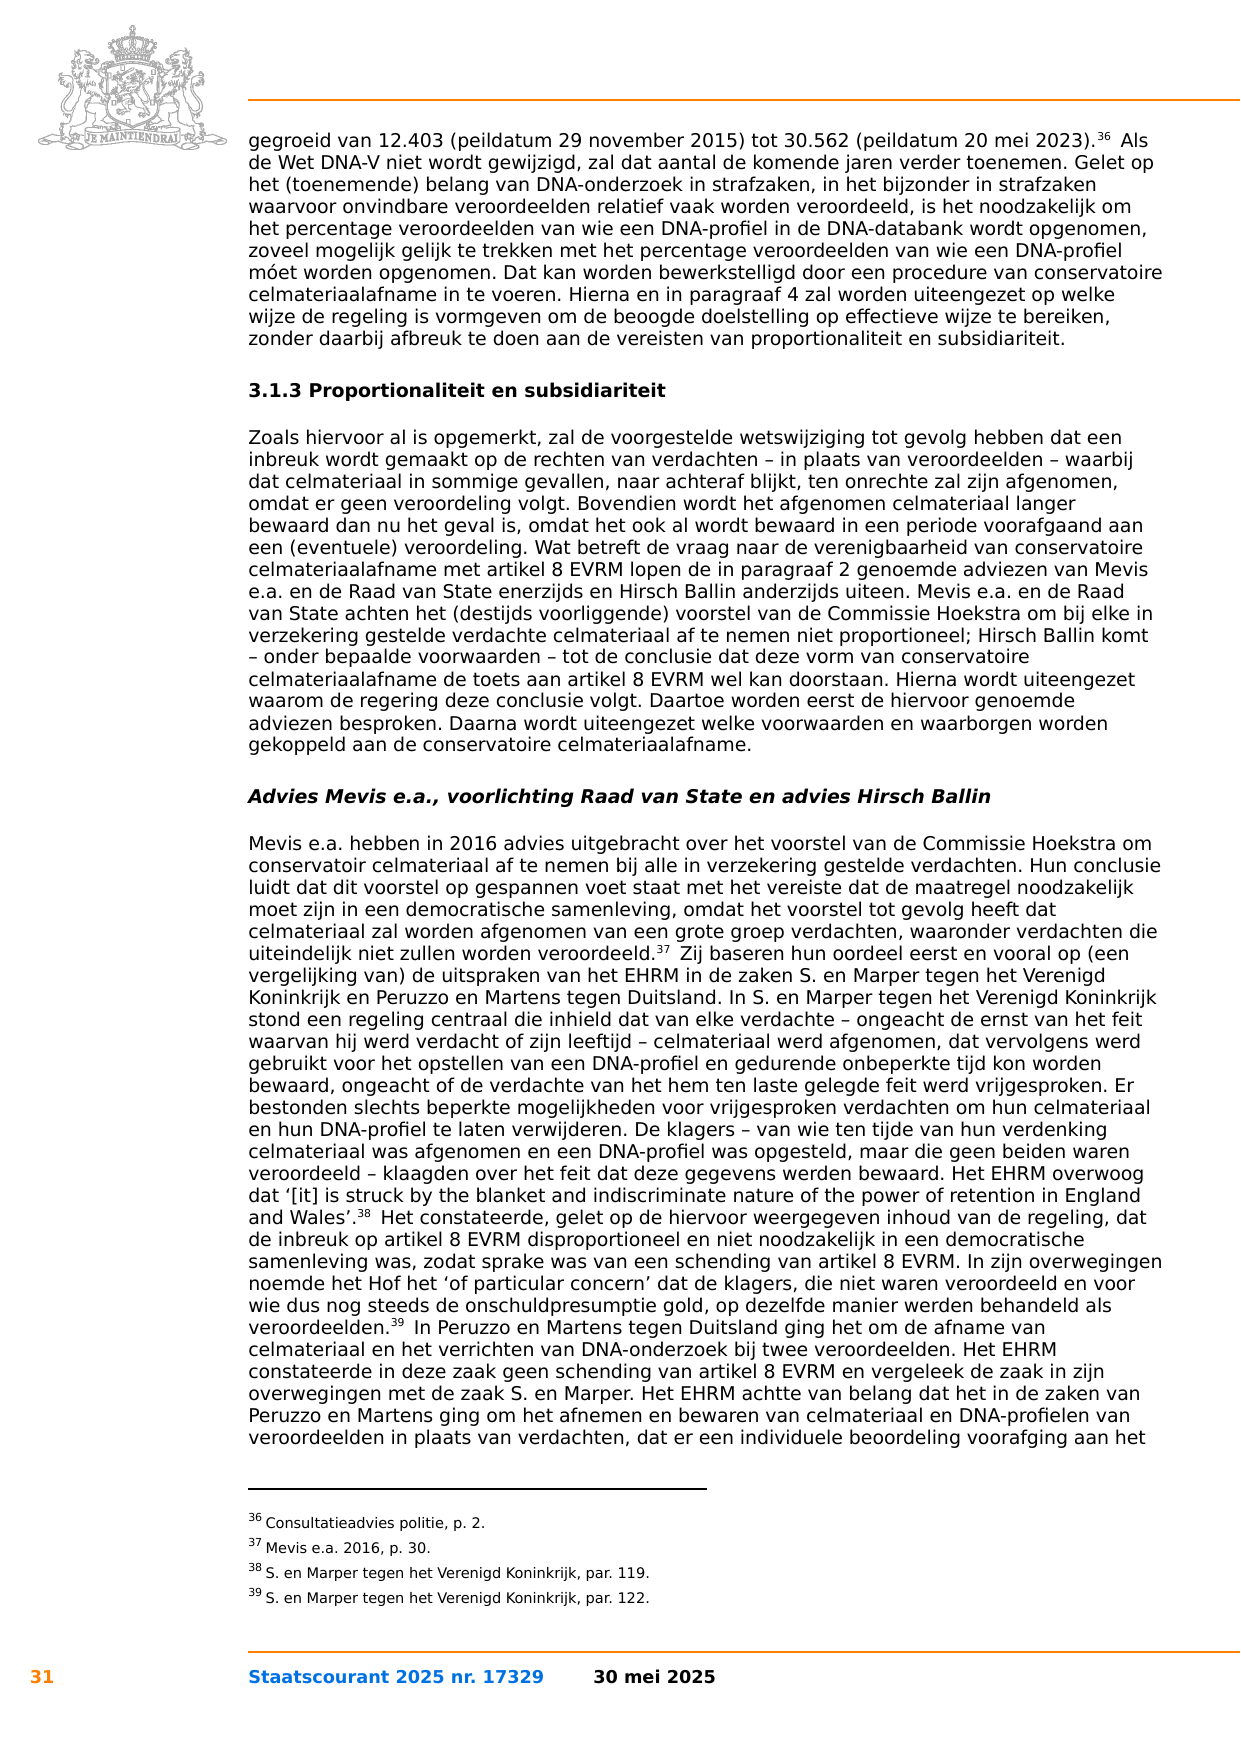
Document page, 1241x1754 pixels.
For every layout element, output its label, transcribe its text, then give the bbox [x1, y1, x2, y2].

text Consultatieadvies politie, p. 2. [248, 1511, 1163, 1533]
text S. en Marper tegen het Verenigd Koninkrijk, par. 119. [248, 1561, 1163, 1583]
subtitle 3.1.3 Proportionaliteit en subsidiariteit [248, 380, 1163, 402]
picture [38, 25, 227, 150]
text Mevis e.a. hebben in 2016 advies uitgebracht over het voorstel van de Commissie Hoekstra om conservatoir celmateriaal af te nemen bij alle in verzekering gestelde verdachten. Hun conclusie luidt dat dit voorstel op gespannen voet staat met het vereiste dat de maatregel noodzakelijk moet zijn in een democratische samenleving, omdat het voorstel tot gevolg heeft dat celmateriaal zal worden afgenomen van een grote groep verdachten, waaronder verdachten die uiteindelijk niet zullen worden veroordeeld. Zij baseren hun oordeel eerst en vooral op (een vergelijking van) de uitspraken van het EHRM in de zaken S. en Marper tegen het Verenigd Koninkrijk en Peruzzo en Martens tegen Duitsland. In S. en Marper tegen het Verenigd Koninkrijk stond een regeling centraal die inhield dat van elke verdachte – ongeacht de ernst van het feit waarvan hij werd verdacht of zijn leeftijd – celmateriaal werd afgenomen, dat vervolgens werd gebruikt voor het opstellen van een DNA-profiel en gedurende onbeperkte tijd kon worden bewaard, ongeacht of de verdachte van het hem ten laste gelegde feit werd vrijgesproken. Er bestonden slechts beperkte mogelijkheden voor vrijgesproken verdachten om hun celmateriaal en hun DNA-profiel te laten verwijderen. De klagers – van wie ten tijde van hun verdenking celmateriaal was afgenomen en een DNA-profiel was opgesteld, maar die geen beiden waren veroordeeld – klaagden over het feit dat deze gegevens werden bewaard. Het EHRM overwoog dat ‘[it] is struck by the blanket and indiscriminate nature of the power of retention in England and Wales’. Het constateerde, gelet op de hiervoor weergegeven inhoud van de regeling, dat de inbreuk op artikel 8 EVRM disproportioneel en niet noodzakelijk in een democratische samenleving was, zodat sprake was van een schending van artikel 8 EVRM. In zijn overwegingen noemde het Hof het ‘of particular concern’ dat de klagers, die niet waren veroordeeld en voor wie dus nog steeds de onschuldpresumptie gold, op dezelfde manier werden behandeld als veroordeelden. In Peruzzo en Martens tegen Duitsland ging het om de afname van celmateriaal en het verrichten van DNA-onderzoek bij twee veroordeelden. Het EHRM constateerde in deze zaak geen schending van artikel 8 EVRM en vergeleek de zaak in zijn overwegingen met de zaak S. en Marper. Het EHRM achtte van belang dat het in de zaken van Peruzzo en Martens ging om het afnemen en bewaren van celmateriaal en DNA-profielen van veroordeelden in plaats van verdachten, dat er een individuele beoordeling voorafging aan het [248, 833, 1163, 1449]
text Zoals hiervoor al is opgemerkt, zal de voorgestelde wetswijziging tot gevolg hebben dat een inbreuk wordt gemaakt op de rechten van verdachten – in plaats van veroordeelden – waarbij dat celmateriaal in sommige gevallen, naar achteraf blijkt, ten onrechte zal zijn afgenomen, omdat er geen veroordeling volgt. Bovendien wordt het afgenomen celmateriaal langer bewaard dan nu het geval is, omdat het ook al wordt bewaard in een periode voorafgaand aan een (eventuele) veroordeling. Wat betreft de vraag naar de verenigbaarheid van conservatoire celmateriaalafname met artikel 8 EVRM lopen de in paragraaf 2 genoemde adviezen van Mevis e.a. en de Raad van State enerzijds en Hirsch Ballin anderzijds uiteen. Mevis e.a. en de Raad van State achten het (destijds voorliggende) voorstel van de Commissie Hoekstra om bij elke in verzekering gestelde verdachte celmateriaal af te nemen niet proportioneel; Hirsch Ballin komt – onder bepaalde voorwaarden – tot de conclusie dat deze vorm van conservatoire celmateriaalafname de toets aan artikel 8 EVRM wel kan doorstaan. Hierna wordt uiteengezet waarom de regering deze conclusie volgt. Daartoe worden eerst de hiervoor genoemde adviezen besproken. Daarna wordt uiteengezet welke voorwaarden en waarborgen worden gekoppeld aan de conservatoire celmateriaalafname. [248, 427, 1163, 756]
subtitle Advies Mevis e.a., voorlichting Raad van State en advies Hirsch Ballin [248, 786, 1163, 808]
text S. en Marper tegen het Verenigd Koninkrijk, par. 122. [248, 1586, 1163, 1608]
text gegroeid van 12.403 (peildatum 29 november 2015) tot 30.562 (peildatum 20 mei 2023). Als de Wet DNA-V niet wordt gewijzigd, zal dat aantal de komende jaren verder toenemen. Gelet op het (toenemende) belang van DNA-onderzoek in strafzaken, in het bijzonder in strafzaken waarvoor onvindbare veroordeelden relatief vaak worden veroordeeld, is het noodzakelijk om het percentage veroordeelden van wie een DNA-profiel in de DNA-databank wordt opgenomen, zoveel mogelijk gelijk te trekken met het percentage veroordeelden van wie een DNA-profiel móet worden opgenomen. Dat kan worden bewerkstelligd door een procedure van conservatoire celmateriaalafname in te voeren. Hierna en in paragraaf 4 zal worden uiteengezet op welke wijze de regeling is vormgeven om de beoogde doelstelling op effectieve wijze te bereiken, zonder daarbij afbreuk te doen aan de vereisten van proportionaliteit en subsidiariteit. [248, 130, 1163, 350]
text Mevis e.a. 2016, p. 30. [248, 1536, 1163, 1558]
